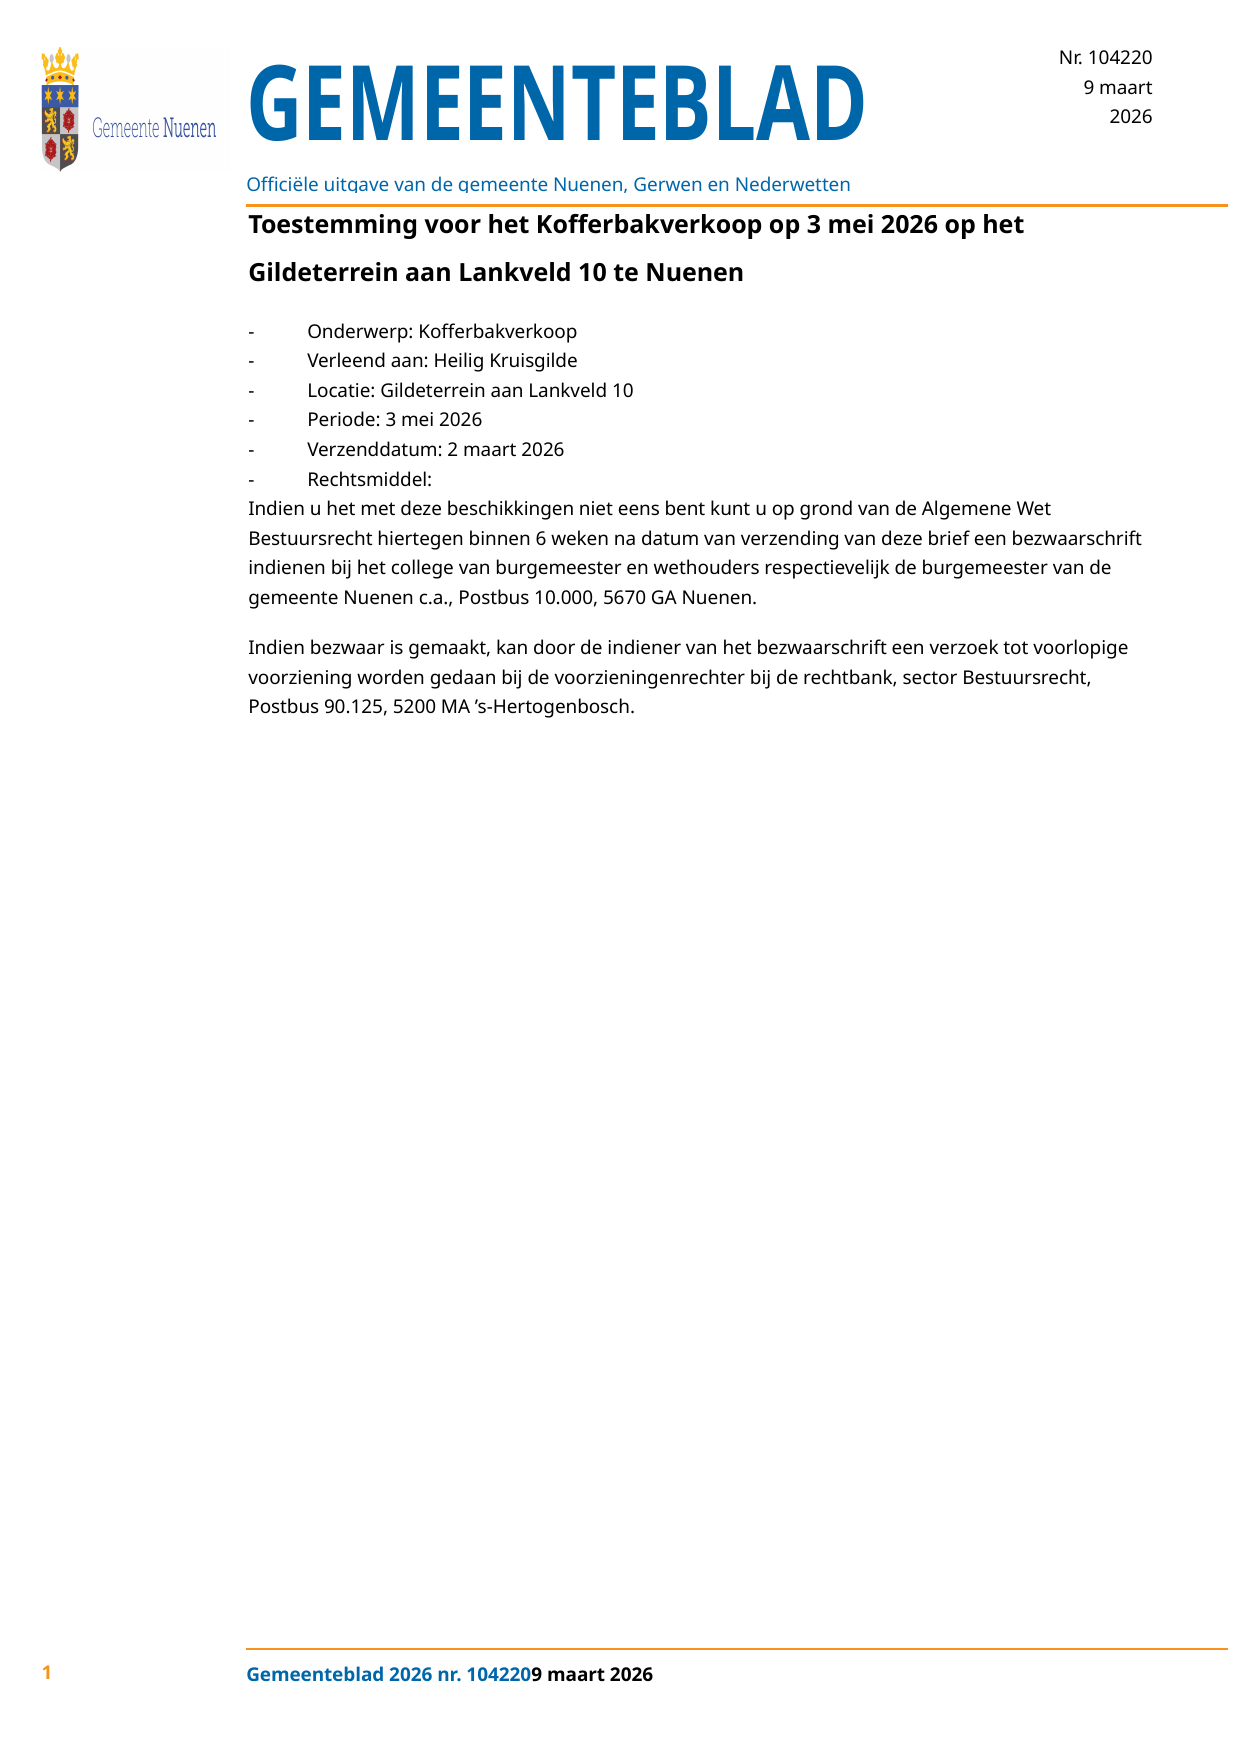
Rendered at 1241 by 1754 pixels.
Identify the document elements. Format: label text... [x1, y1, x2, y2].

list Rechtsmiddel: [248, 466, 1152, 492]
list Verleend aan: Heilig Kruisgilde [248, 347, 1152, 373]
list Onderwerp: Kofferbakverkoop [248, 318, 1152, 344]
picture [41, 47, 231, 172]
list Periode: 3 mei 2026 [248, 407, 1152, 432]
list Locatie: Gildeterrein aan Lankveld 10 [248, 377, 1152, 403]
text Indien bezwaar is gemaakt, kan door de indiener van het bezwaarschrift een verzoek tot voorlopige voorziening worden gedaan bij de voorzieningenrechter bij de rechtbank, sector Bestuursrecht, Postbus 90.125, 5200 MA ’s-Hertogenbosch. [248, 634, 1152, 719]
text Indien u het met deze beschikkingen niet eens bent kunt u op grond van de Algemene Wet Bestuursrecht hiertegen binnen 6 weken na datum van verzending van deze brief een bezwaarschrift indienen bij het college van burgemeester en wethouders respectievelijk de burgemeester van de gemeente Nuenen c.a., Postbus 10.000, 5670 GA Nuenen. [248, 495, 1152, 610]
text Toestemming voor het Kofferbakverkoop op 3 mei 2026 op het Gildeterrein aan Lankveld 10 te Nuenen [248, 207, 1152, 288]
list Verzenddatum: 2 maart 2026 [248, 436, 1152, 462]
